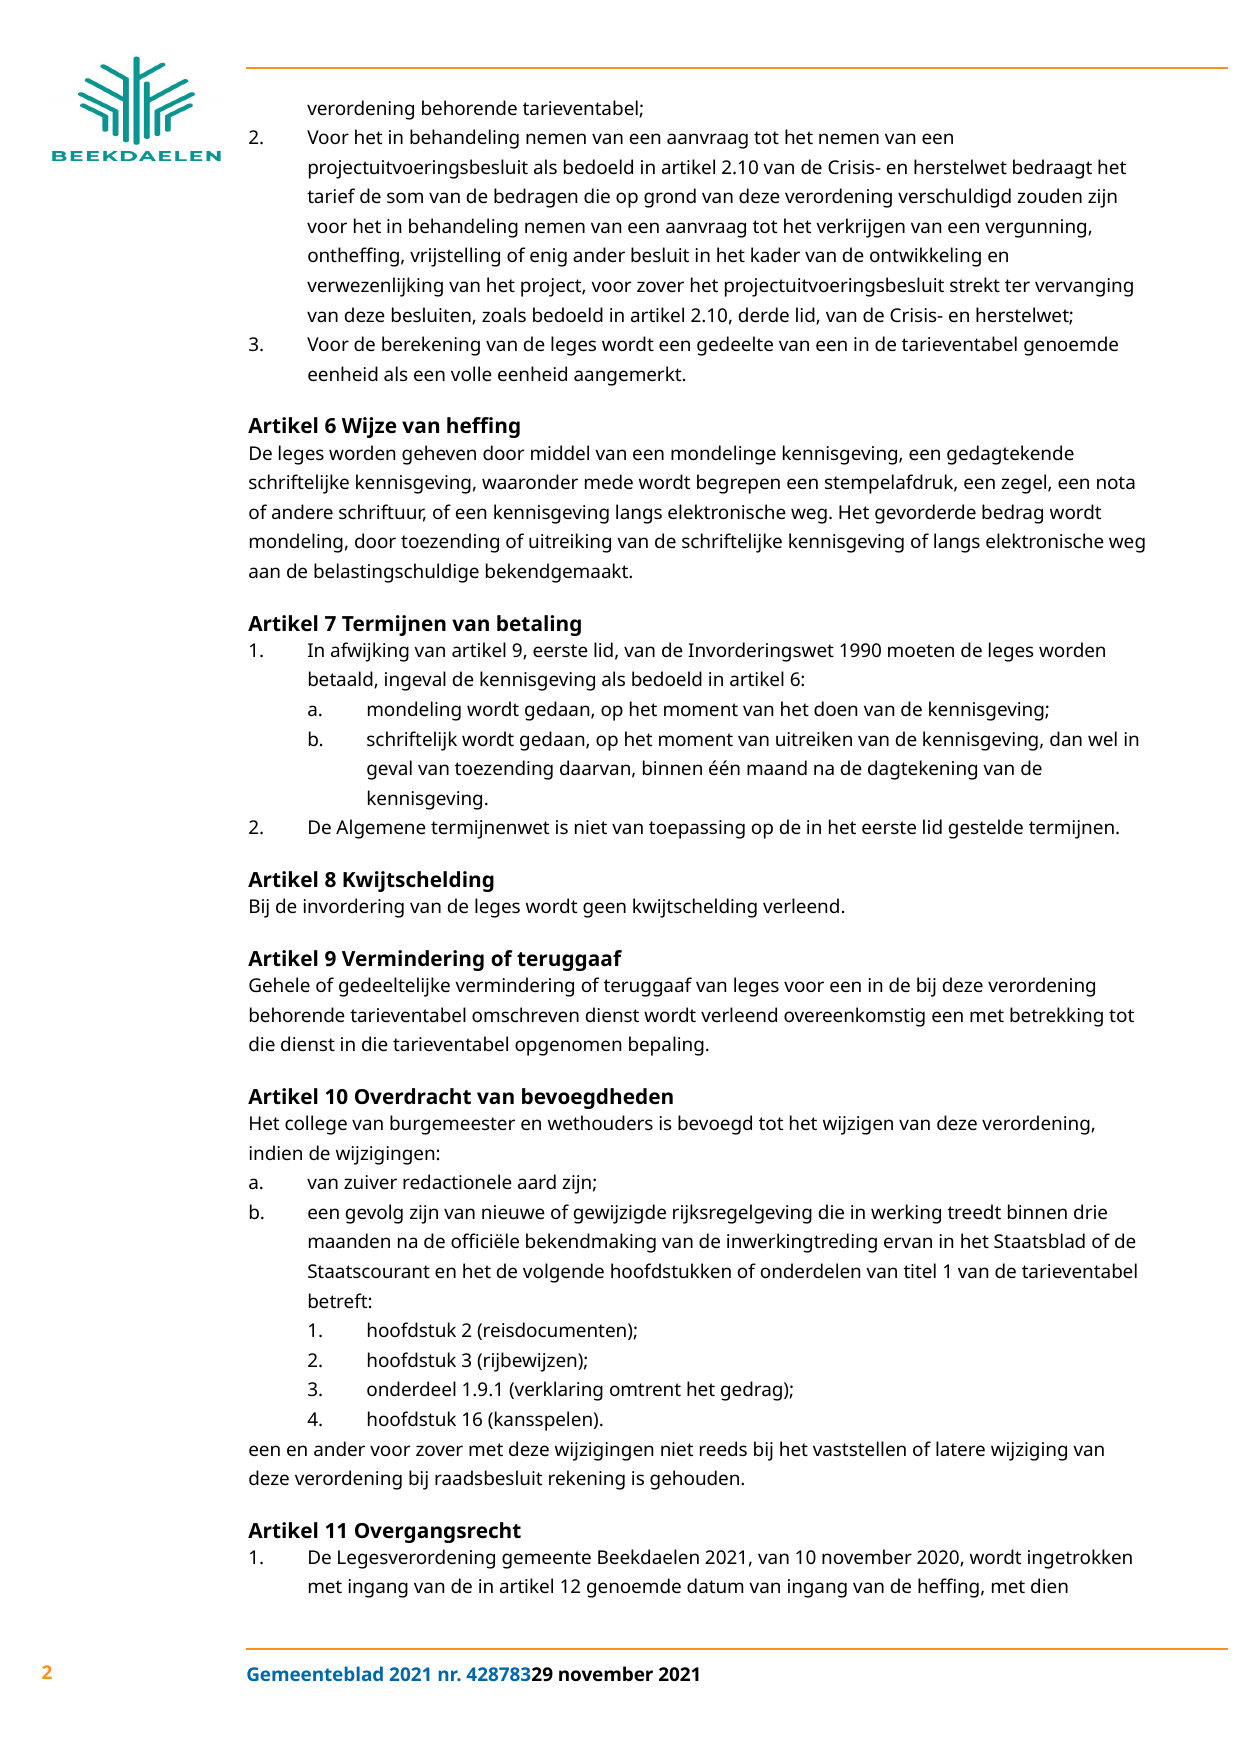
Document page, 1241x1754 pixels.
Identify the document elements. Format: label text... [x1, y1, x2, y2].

list verordening behorende tarieventabel; [248, 95, 1152, 121]
text Bij de invordering van de leges wordt geen kwijtschelding verleend. [248, 893, 1152, 919]
text een en ander voor zover met deze wijzigingen niet reeds bij het vaststellen of latere wijziging van deze verordening bij raadsbesluit rekening is gehouden. [248, 1436, 1152, 1491]
text Gehele of gedeeltelijke vermindering of teruggaaf van leges voor een in de bij deze verordening behorende tarieventabel omschreven dienst wordt verleend overeenkomstig een met betrekking tot die dienst in die tarieventabel opgenomen bepaling. [248, 972, 1152, 1057]
list De Legesverordening gemeente Beekdaelen 2021, van 10 november 2020, wordt ingetrokken met ingang van de in artikel 12 genoemde datum van ingang van de heffing, met dien [248, 1544, 1152, 1599]
text Artikel 7 Termijnen van betaling [248, 609, 1152, 637]
list van zuiver redactionele aard zijn; [248, 1169, 1152, 1195]
list mondeling wordt gedaan, op het moment van het doen van de kennisgeving; [307, 696, 1152, 722]
list Voor de berekening van de leges wordt een gedeelte van een in de tarieventabel genoemde eenheid als een volle eenheid aangemerkt. [248, 331, 1152, 387]
picture [41, 47, 231, 172]
text Het college van burgemeester en wethouders is bevoegd tot het wijzigen van deze verordening, indien de wijzigingen: [248, 1110, 1152, 1166]
list Voor het in behandeling nemen van een aanvraag tot het nemen van een projectuitvoeringsbesluit als bedoeld in artikel 2.10 van de Crisis- en herstelwet bedraagt het tarief de som van de bedragen die op grond van deze verordening verschuldigd zouden zijn voor het in behandeling nemen van een aanvraag tot het verkrijgen van een vergunning, ontheffing, vrijstelling of enig ander besluit in het kader van de ontwikkeling en verwezenlijking van het project, voor zover het projectuitvoeringsbesluit strekt ter vervanging van deze besluiten, zoals bedoeld in artikel 2.10, derde lid, van de Crisis- en herstelwet; [248, 124, 1152, 328]
text Artikel 11 Overgangsrecht [248, 1516, 1152, 1544]
text Artikel 8 Kwijtschelding [248, 865, 1152, 893]
list hoofdstuk 16 (kansspelen). [307, 1406, 1152, 1432]
list een gevolg zijn van nieuwe of gewijzigde rijksregelgeving die in werking treedt binnen drie maanden na de officiële bekendmaking van de inwerkingtreding ervan in het Staatsblad of de Staatscourant en het de volgende hoofdstukken of onderdelen van titel 1 van de tarieventabel betreft: [248, 1199, 1152, 1313]
list hoofdstuk 3 (rijbewijzen); [307, 1347, 1152, 1373]
list In afwijking van artikel 9, eerste lid, van de Invorderingswet 1990 moeten de leges worden betaald, ingeval de kennisgeving als bedoeld in artikel 6: [248, 637, 1152, 692]
list onderdeel 1.9.1 (verklaring omtrent het gedrag); [307, 1377, 1152, 1402]
text De leges worden geheven door middel van een mondelinge kennisgeving, een gedagtekende schriftelijke kennisgeving, waaronder mede wordt begrepen een stempelafdruk, een zegel, een nota of andere schriftuur, of een kennisgeving langs elektronische weg. Het gevorderde bedrag wordt mondeling, door toezending of uitreiking van de schriftelijke kennisgeving of langs elektronische weg aan de belastingschuldige bekendgemaakt. [248, 440, 1152, 584]
text Artikel 6 Wijze van heffing [248, 411, 1152, 440]
list hoofdstuk 2 (reisdocumenten); [307, 1317, 1152, 1343]
text Artikel 9 Vermindering of teruggaaf [248, 944, 1152, 972]
list schriftelijk wordt gedaan, op het moment van uitreiken van de kennisgeving, dan wel in geval van toezending daarvan, binnen één maand na de dagtekening van de kennisgeving. [307, 726, 1152, 811]
text Artikel 10 Overdracht van bevoegdheden [248, 1082, 1152, 1110]
list De Algemene termijnenwet is niet van toepassing op de in het eerste lid gestelde termijnen. [248, 814, 1152, 840]
